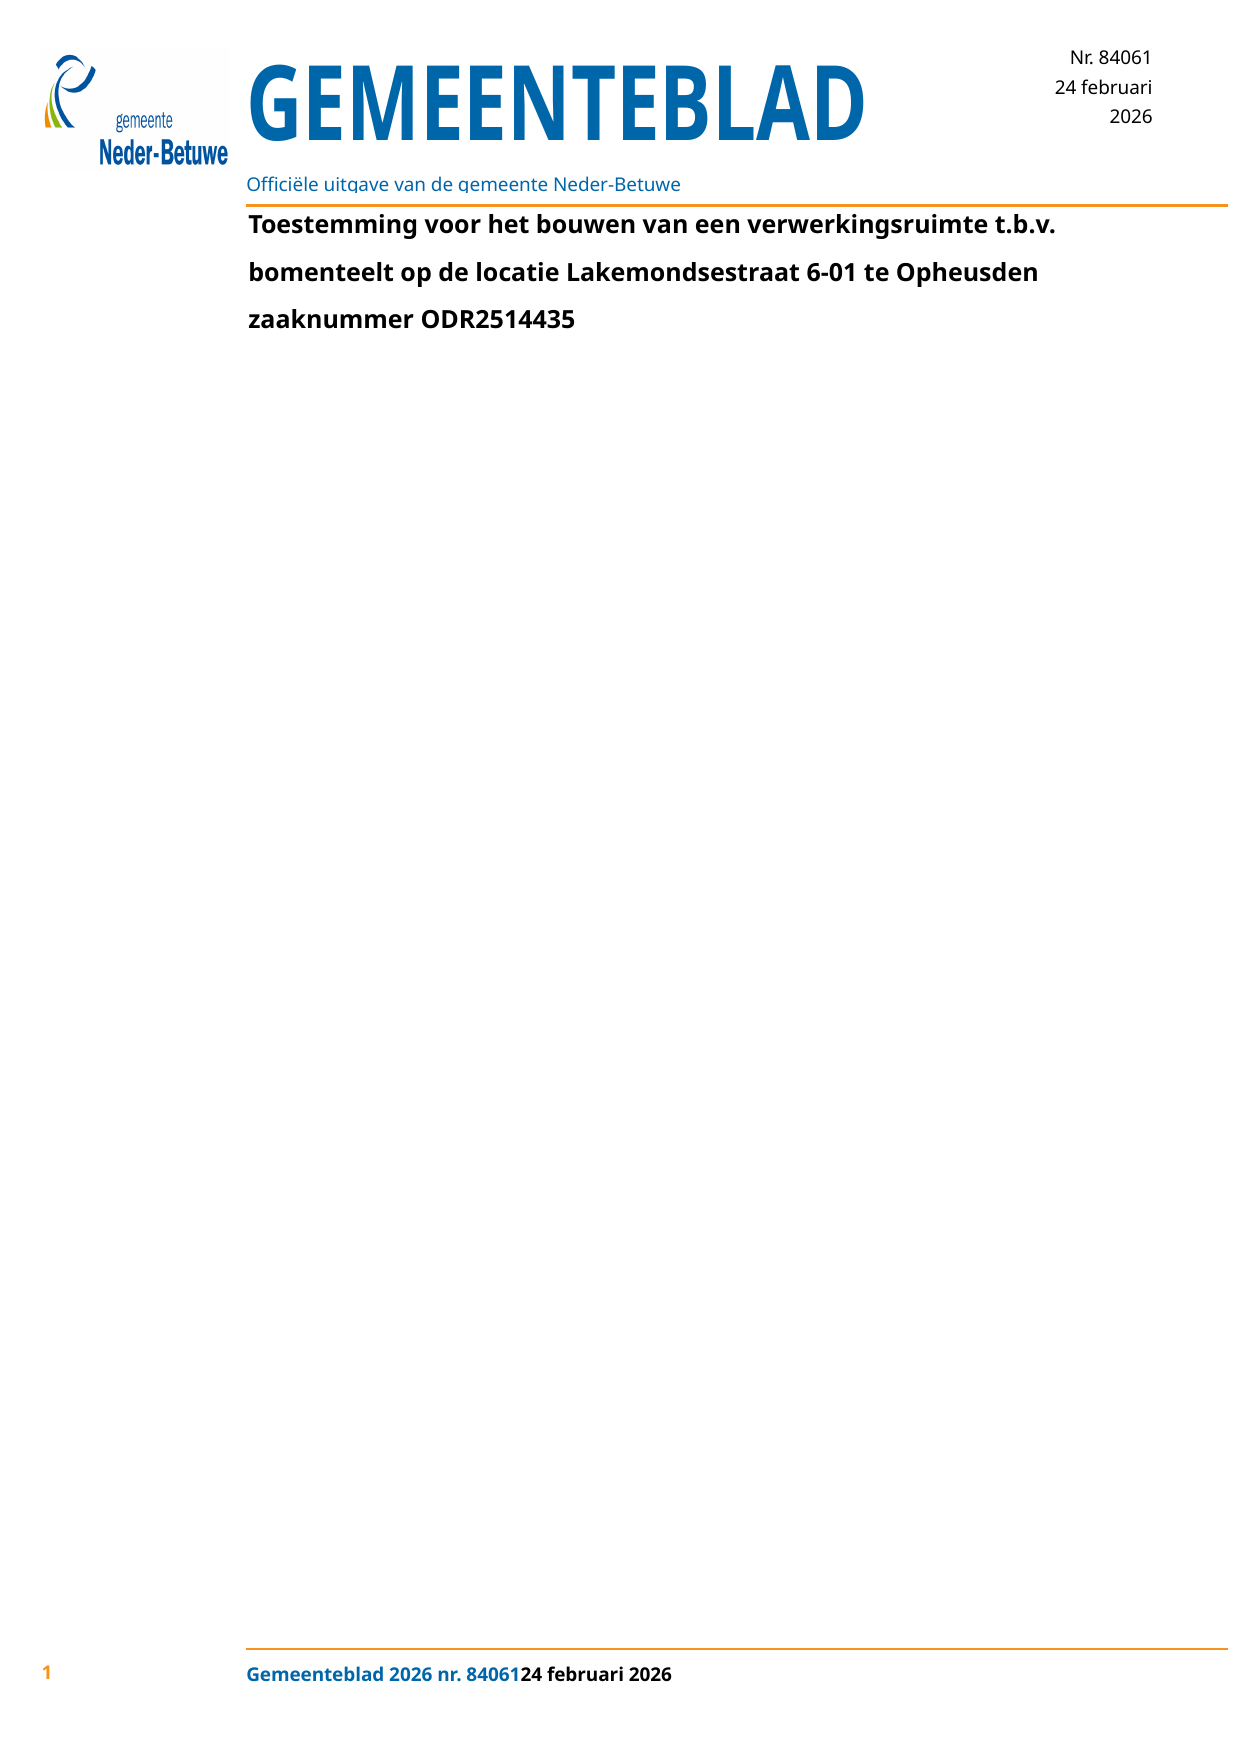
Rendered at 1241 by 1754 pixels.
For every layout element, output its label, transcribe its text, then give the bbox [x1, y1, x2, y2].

text Toestemming voor het bouwen van een verwerkingsruimte t.b.v. bomenteelt op de locatie Lakemondsestraat 6-01 te Opheusden zaaknummer ODR2514435 [248, 207, 1152, 336]
picture [41, 47, 231, 172]
